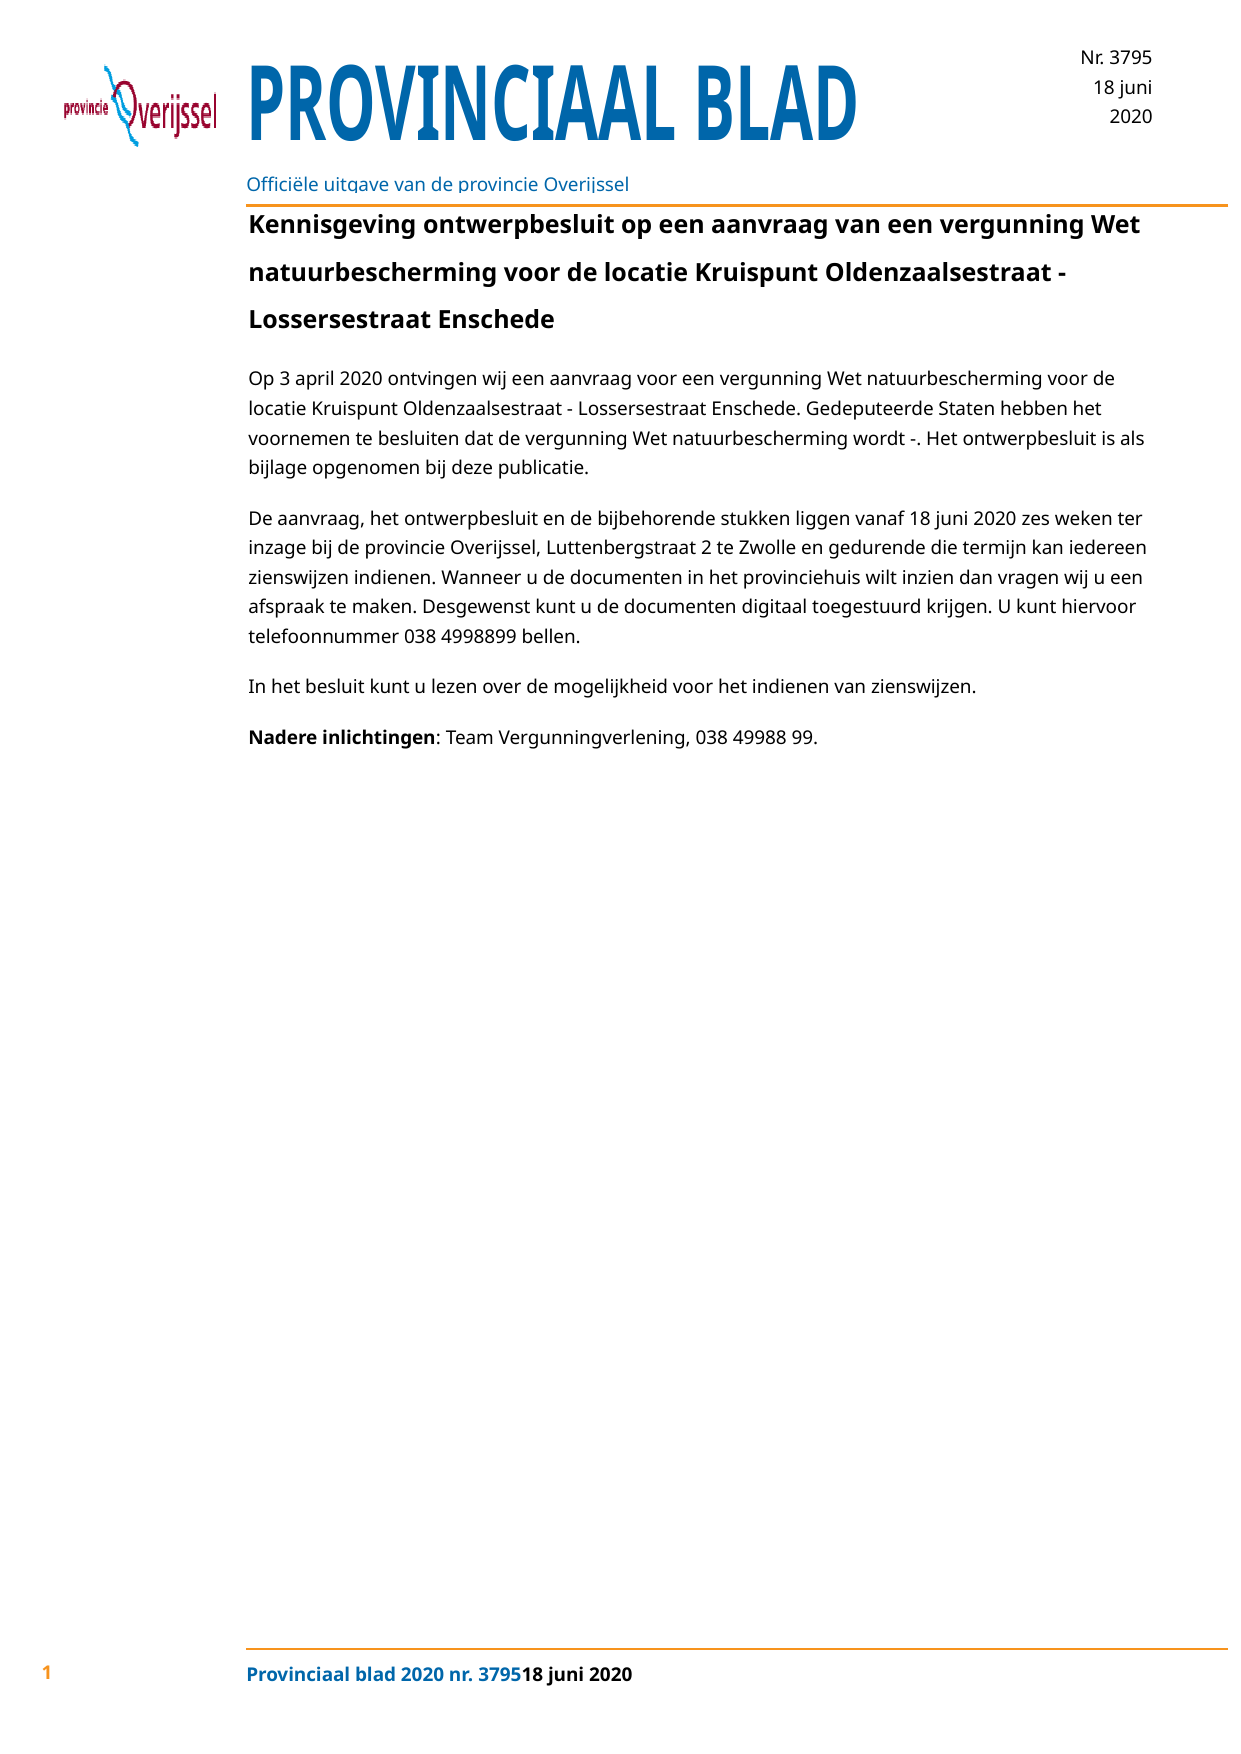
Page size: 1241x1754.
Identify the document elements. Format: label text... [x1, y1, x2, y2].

text Kennisgeving ontwerpbesluit op een aanvraag van een vergunning Wet natuurbescherming voor de locatie Kruispunt Oldenzaalsestraat - Lossersestraat Enschede [248, 207, 1152, 336]
text In het besluit kunt u lezen over de mogelijkheid voor het indienen van zienswijzen. [248, 673, 1152, 699]
text De aanvraag, het ontwerpbesluit en de bijbehorende stukken liggen vanaf 18 juni 2020 zes weken ter inzage bij de provincie Overijssel, Luttenbergstraat 2 te Zwolle en gedurende die termijn kan iedereen zienswijzen indienen. Wanneer u de documenten in het provinciehuis wilt inzien dan vragen wij u een afspraak te maken. Desgewenst kunt u de documenten digitaal toegestuurd krijgen. U kunt hiervoor telefoonnummer 038 4998899 bellen. [248, 505, 1152, 649]
text Nadere inlichtingen: Team Vergunningverlening, 038 49988 99. [248, 724, 1152, 749]
text Op 3 april 2020 ontvingen wij een aanvraag voor een vergunning Wet natuurbescherming voor de locatie Kruispunt Oldenzaalsestraat - Lossersestraat Enschede. Gedeputeerde Staten hebben het voornemen te besluiten dat de vergunning Wet natuurbescherming wordt -. Het ontwerpbesluit is als bijlage opgenomen bij deze publicatie. [248, 366, 1152, 480]
picture [41, 47, 231, 172]
